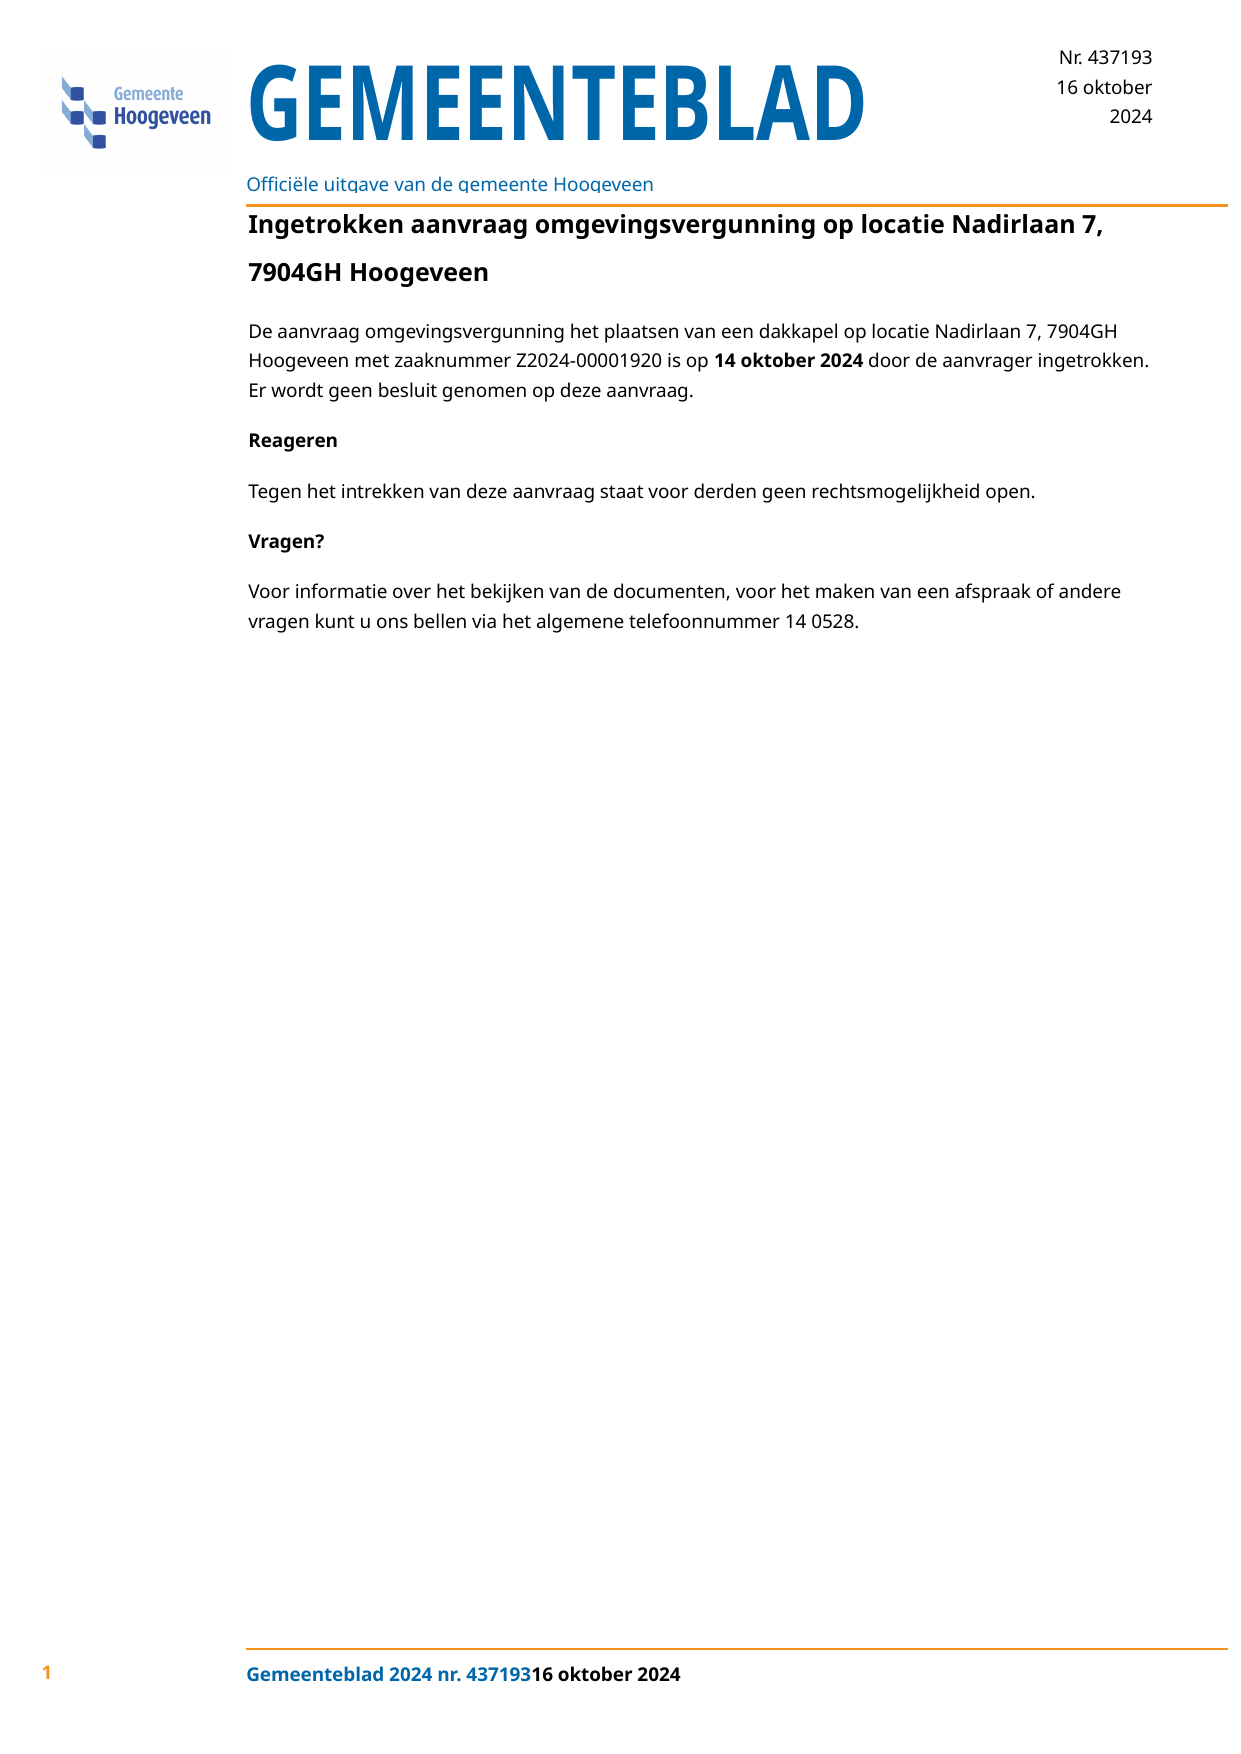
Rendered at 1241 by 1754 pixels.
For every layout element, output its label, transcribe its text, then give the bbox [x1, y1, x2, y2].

text Tegen het intrekken van deze aanvraag staat voor derden geen rechtsmogelijkheid open. [248, 478, 1152, 504]
text Ingetrokken aanvraag omgevingsvergunning op locatie Nadirlaan 7, 7904GH Hoogeveen [248, 207, 1152, 288]
picture [41, 47, 231, 172]
text Vragen? [248, 528, 1152, 554]
text De aanvraag omgevingsvergunning het plaatsen van een dakkapel op locatie Nadirlaan 7, 7904GH Hoogeveen met zaaknummer Z2024-00001920 is op 14 oktober 2024 door de aanvrager ingetrokken. Er wordt geen besluit genomen op deze aanvraag. [248, 318, 1152, 403]
text Voor informatie over het bekijken van de documenten, voor het maken van een afspraak of andere vragen kunt u ons bellen via het algemene telefoonnummer 14 0528. [248, 579, 1152, 634]
text Reageren [248, 427, 1152, 453]
